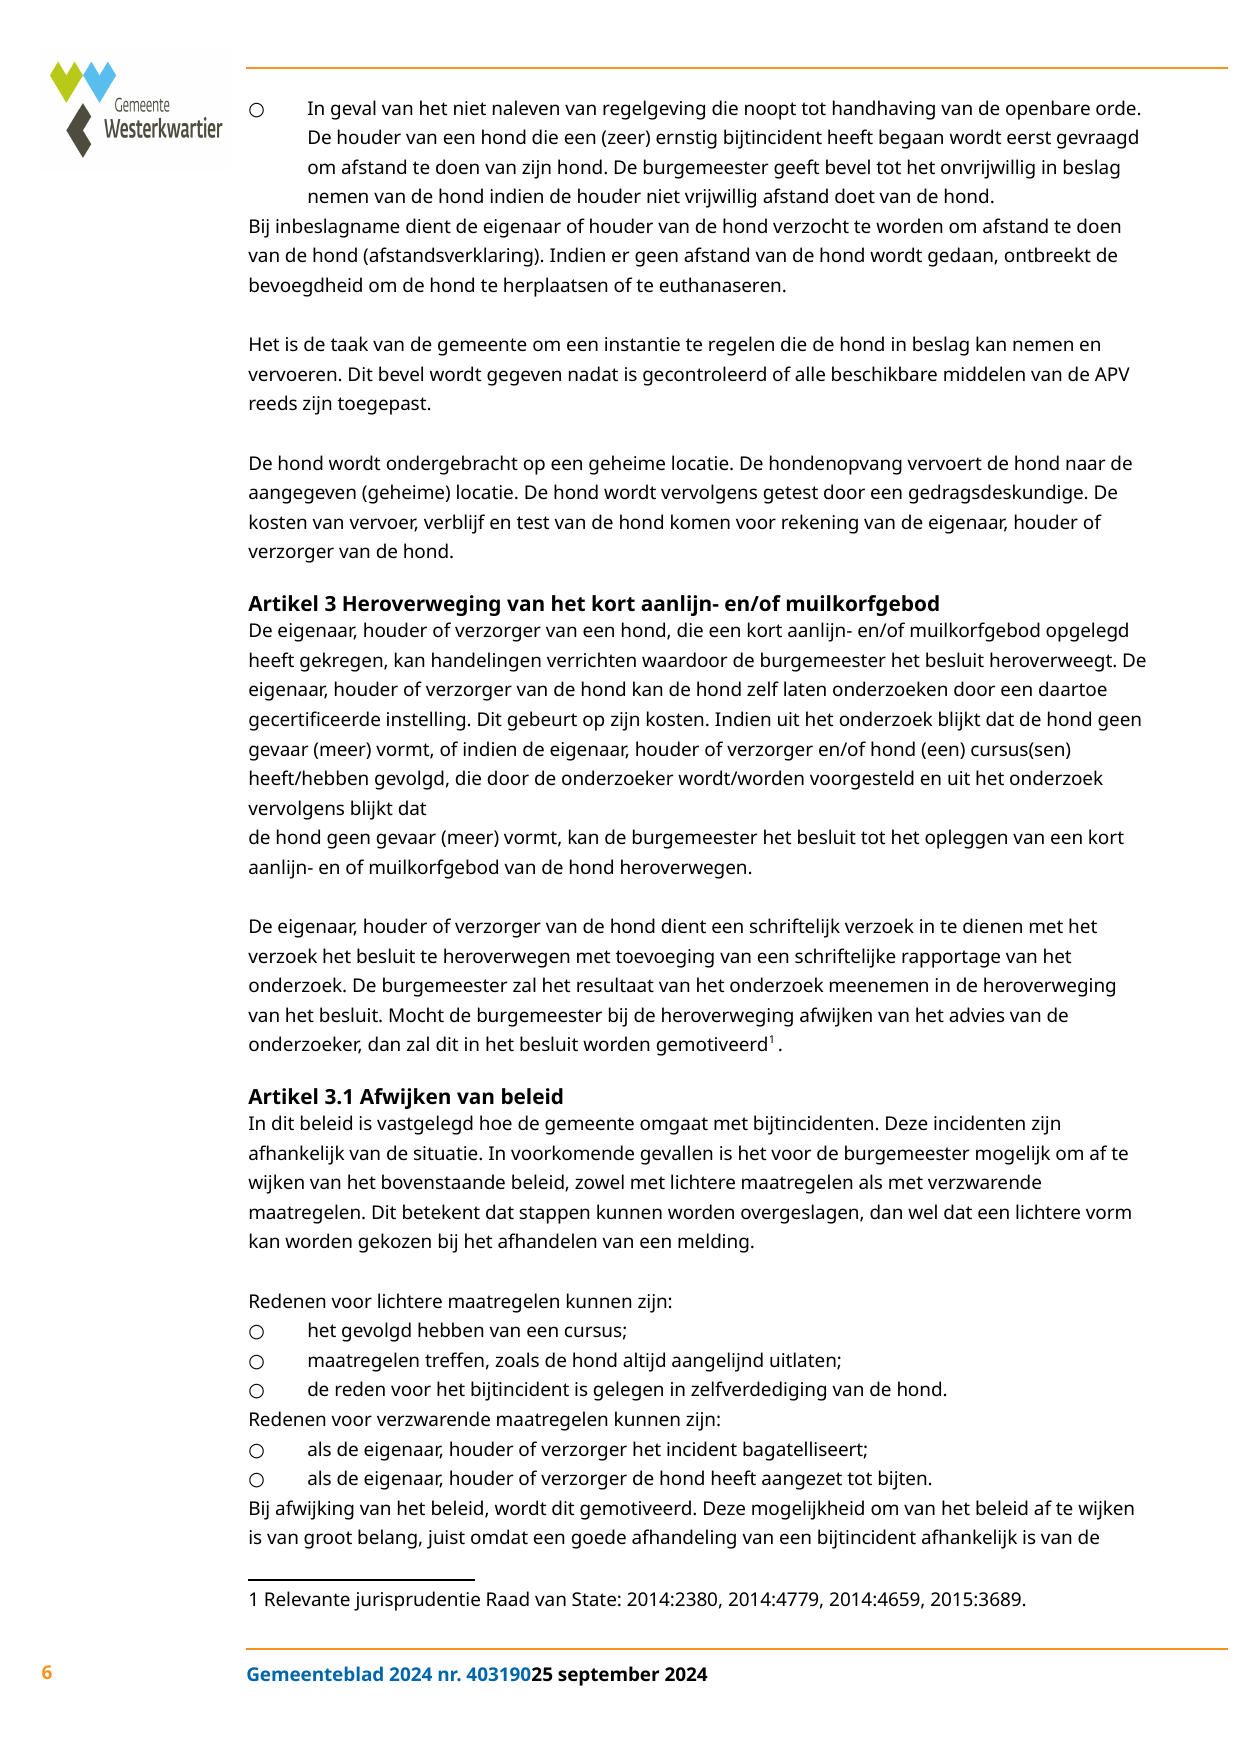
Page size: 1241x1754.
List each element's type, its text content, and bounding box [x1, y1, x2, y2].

text Het is de taak van de gemeente om een instantie te regelen die de hond in beslag kan nemen en vervoeren. Dit bevel wordt gegeven nadat is gecontroleerd of alle beschikbare middelen van de APV reeds zijn toegepast. [248, 331, 1152, 416]
list de reden voor het bijtincident is gelegen in zelfverdediging van de hond. [248, 1377, 1152, 1402]
list het gevolgd hebben van een cursus; [248, 1317, 1152, 1343]
list maatregelen treffen, zoals de hond altijd aangelijnd uitlaten; [248, 1347, 1152, 1373]
list als de eigenaar, houder of verzorger de hond heeft aangezet tot bijten. [248, 1465, 1152, 1491]
text Redenen voor lichtere maatregelen kunnen zijn: [248, 1288, 1152, 1314]
list als de eigenaar, houder of verzorger het incident bagatelliseert; [248, 1436, 1152, 1462]
text Artikel 3 Heroverweging van het kort aanlijn‐ en/of muilkorfgebod [248, 589, 1152, 617]
picture [41, 47, 231, 172]
text De hond wordt ondergebracht op een geheime locatie. De hondenopvang vervoert de hond naar de aangegeven (geheime) locatie. De hond wordt vervolgens getest door een gedragsdeskundige. De kosten van vervoer, verblijf en test van de hond komen voor rekening van de eigenaar, houder of verzorger van de hond. [248, 450, 1152, 564]
text Relevante jurisprudentie Raad van State: 2014:2380, 2014:4779, 2014:4659, 2015:3689. [248, 1586, 1152, 1612]
text de hond geen gevaar (meer) vormt, kan de burgemeester het besluit tot het opleggen van een kort aanlijn- en of muilkorfgebod van de hond heroverwegen. [248, 824, 1152, 880]
text De eigenaar, houder of verzorger van de hond dient een schriftelijk verzoek in te dienen met het verzoek het besluit te heroverwegen met toevoeging van een schriftelijke rapportage van het onderzoek. De burgemeester zal het resultaat van het onderzoek meenemen in de heroverweging van het besluit. Mocht de burgemeester bij de heroverweging afwijken van het advies van de onderzoeker, dan zal dit in het besluit worden gemotiveerd. [248, 913, 1152, 1057]
list In geval van het niet naleven van regelgeving die noopt tot handhaving van de openbare orde. De houder van een hond die een (zeer) ernstig bijtincident heeft begaan wordt eerst gevraagd om afstand te doen van zijn hond. De burgemeester geeft bevel tot het onvrijwillig in beslag nemen van de hond indien de houder niet vrijwillig afstand doet van de hond. [248, 95, 1152, 209]
text De eigenaar, houder of verzorger van een hond, die een kort aanlijn- en/of muilkorfgebod opgelegd heeft gekregen, kan handelingen verrichten waardoor de burgemeester het besluit heroverweegt. De eigenaar, houder of verzorger van de hond kan de hond zelf laten onderzoeken door een daartoe gecertificeerde instelling. Dit gebeurt op zijn kosten. Indien uit het onderzoek blijkt dat de hond geen gevaar (meer) vormt, of indien de eigenaar, houder of verzorger en/of hond (een) cursus(sen) heeft/hebben gevolgd, die door de onderzoeker wordt/worden voorgesteld en uit het onderzoek vervolgens blijkt dat [248, 617, 1152, 821]
text Redenen voor verzwarende maatregelen kunnen zijn: [248, 1406, 1152, 1432]
text In dit beleid is vastgelegd hoe de gemeente omgaat met bijtincidenten. Deze incidenten zijn afhankelijk van de situatie. In voorkomende gevallen is het voor de burgemeester mogelijk om af te wijken van het bovenstaande beleid, zowel met lichtere maatregelen als met verzwarende maatregelen. Dit betekent dat stappen kunnen worden overgeslagen, dan wel dat een lichtere vorm kan worden gekozen bij het afhandelen van een melding. [248, 1110, 1152, 1254]
text Bij afwijking van het beleid, wordt dit gemotiveerd. Deze mogelijkheid om van het beleid af te wijken is van groot belang, juist omdat een goede afhandeling van een bijtincident afhankelijk is van de [248, 1495, 1152, 1550]
text Bij inbeslagname dient de eigenaar of houder van de hond verzocht te worden om afstand te doen van de hond (afstandsverklaring). Indien er geen afstand van de hond wordt gedaan, ontbreekt de bevoegdheid om de hond te herplaatsen of te euthanaseren. [248, 213, 1152, 298]
text Artikel 3.1 Afwijken van beleid [248, 1082, 1152, 1110]
